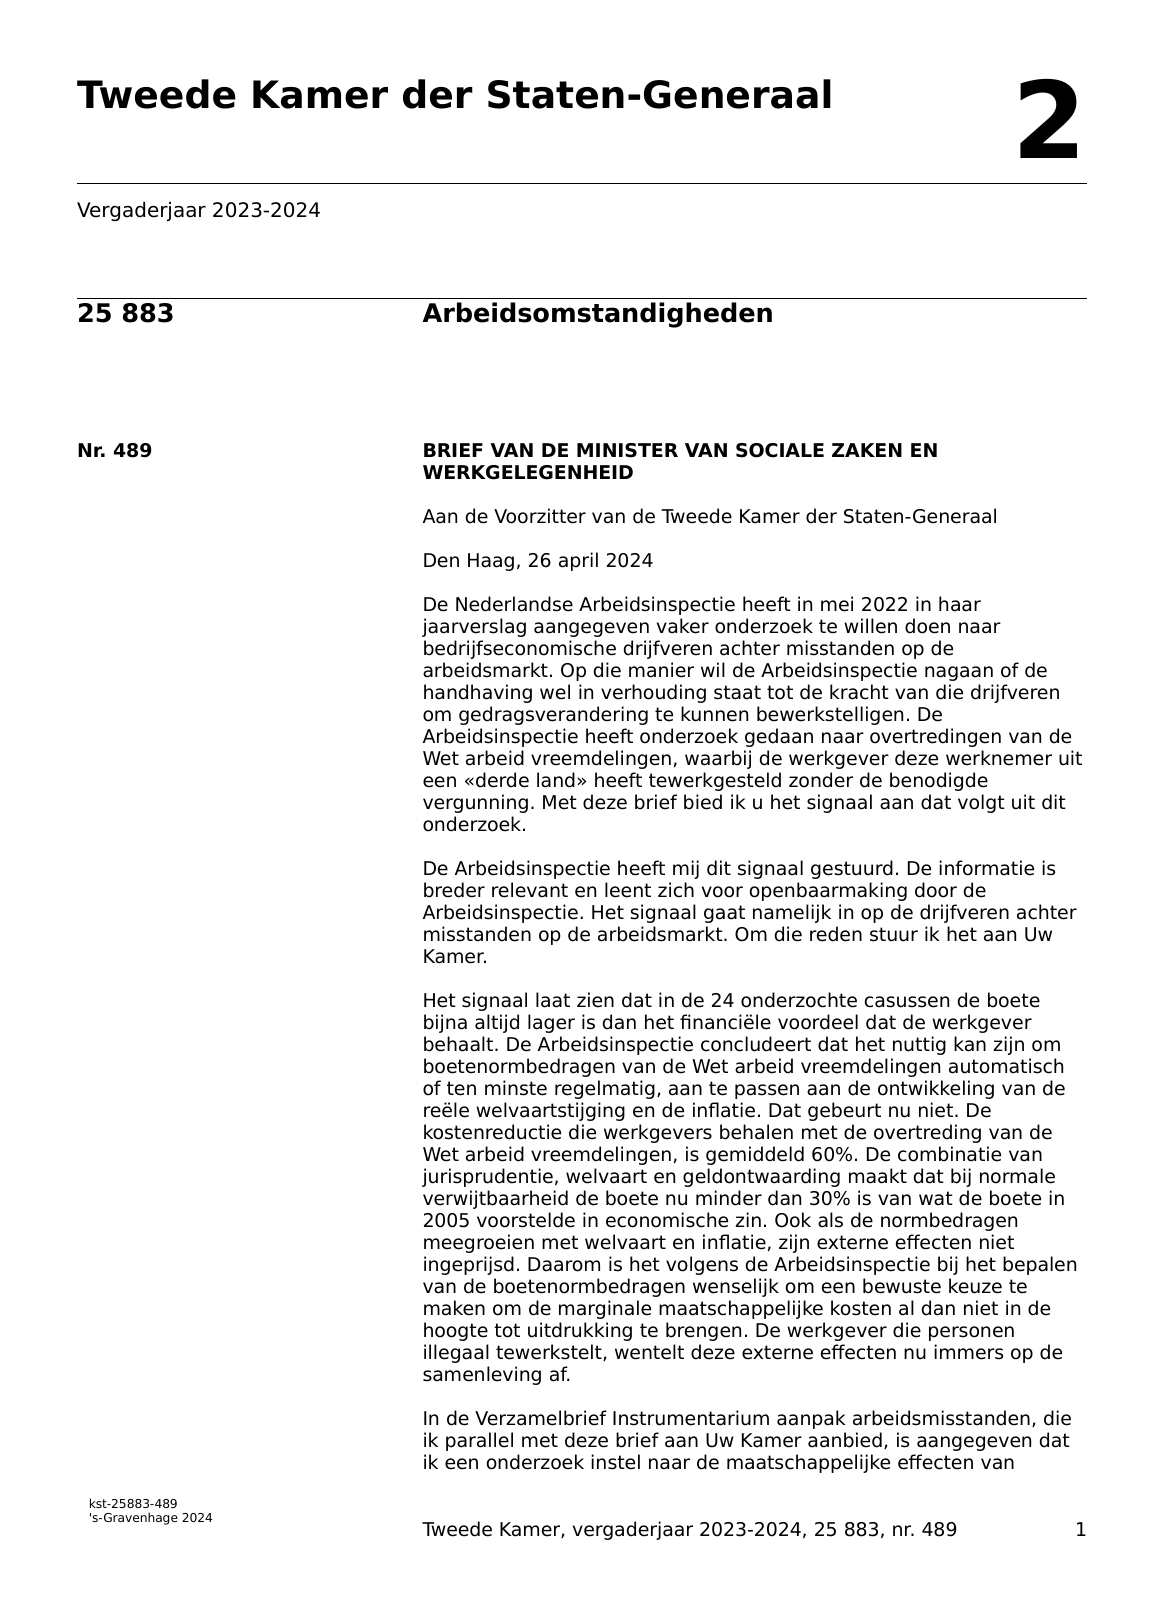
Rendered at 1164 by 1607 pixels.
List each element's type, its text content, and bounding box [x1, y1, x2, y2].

subtitle Nr. 489 BRIEF VAN DE MINISTER VAN SOCIALE ZAKEN EN WERKGELEGENHEID [77, 440, 1087, 484]
table_cell Vergaderjaar 2023-2024 [77, 184, 1087, 298]
text De Arbeidsinspectie heeft mij dit signaal gestuurd. De informatie is breder relevant en leent zich voor openbaarmaking door de Arbeidsinspectie. Het signaal gaat namelijk in op de drijfveren achter misstanden op de arbeidsmarkt. Om die reden stuur ik het aan Uw Kamer. [422, 858, 1087, 968]
text Het signaal laat zien dat in de 24 onderzochte casussen de boete bijna altijd lager is dan het financiële voordeel dat de werkgever behaalt. De Arbeidsinspectie concludeert dat het nuttig kan zijn om boetenormbedragen van de Wet arbeid vreemdelingen automatisch of ten minste regelmatig, aan te passen aan de ontwikkeling van de reële welvaartstijging en de inflatie. Dat gebeurt nu niet. De kostenreductie die werkgevers behalen met de overtreding van de Wet arbeid vreemdelingen, is gemiddeld 60%. De combinatie van jurisprudentie, welvaart en geldontwaarding maakt dat bij normale verwijtbaarheid de boete nu minder dan 30% is van wat de boete in 2005 voorstelde in economische zin. Ook als de normbedragen meegroeien met welvaart en inflatie, zijn externe effecten niet ingeprijsd. Daarom is het volgens de Arbeidsinspectie bij het bepalen van de boetenormbedragen wenselijk om een bewuste keuze te maken om de marginale maatschappelijke kosten al dan niet in de hoogte tot uitdrukking te brengen. De werkgever die personen illegaal tewerkstelt, wentelt deze externe effecten nu immers op de samenleving af. [422, 990, 1087, 1386]
text kst-25883-489 [88, 1497, 323, 1511]
subtitle 25 883 Arbeidsomstandigheden [77, 299, 1087, 329]
table_header Tweede Kamer der Staten-Generaal [77, 59, 886, 183]
text 's-Gravenhage 2024 [88, 1511, 323, 1525]
text Den Haag, 26 april 2024 [422, 550, 1087, 572]
text In de Verzamelbrief Instrumentarium aanpak arbeidsmisstanden, die ik parallel met deze brief aan Uw Kamer aanbied, is aangegeven dat ik een onderzoek instel naar de maatschappelijke effecten van [422, 1408, 1087, 1474]
table_header 2 [886, 59, 1087, 183]
text De Nederlandse Arbeidsinspectie heeft in mei 2022 in haar jaarverslag aangegeven vaker onderzoek te willen doen naar bedrijfseconomische drijfveren achter misstanden op de arbeidsmarkt. Op die manier wil de Arbeidsinspectie nagaan of de handhaving wel in verhouding staat tot de kracht van die drijfveren om gedragsverandering te kunnen bewerkstelligen. De Arbeidsinspectie heeft onderzoek gedaan naar overtredingen van de Wet arbeid vreemdelingen, waarbij de werkgever deze werknemer uit een «derde land» heeft tewerkgesteld zonder de benodigde vergunning. Met deze brief bied ik u het signaal aan dat volgt uit dit onderzoek. [422, 594, 1087, 836]
text Aan de Voorzitter van de Tweede Kamer der Staten-Generaal [422, 506, 1087, 528]
